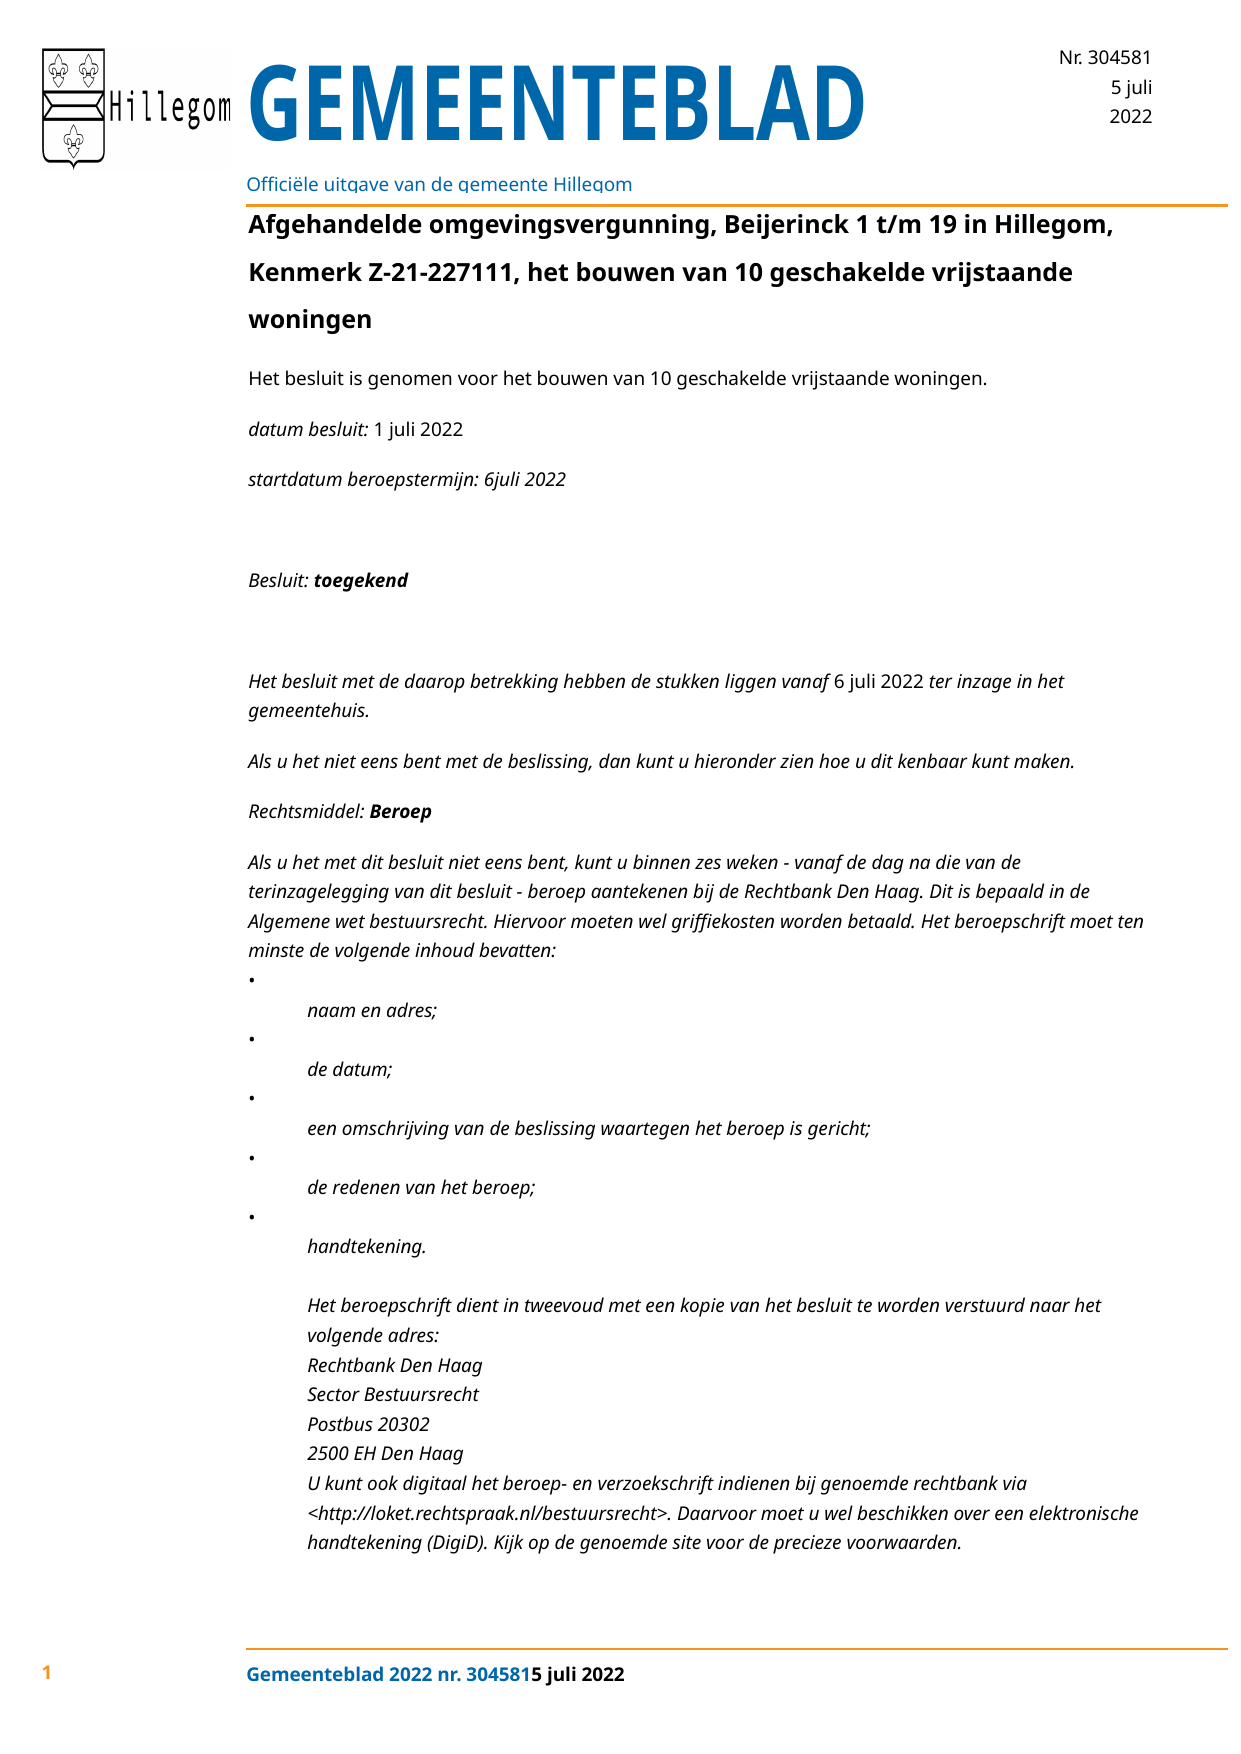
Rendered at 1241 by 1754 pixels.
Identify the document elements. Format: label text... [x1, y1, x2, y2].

text Het besluit met de daarop betrekking hebben de stukken liggen vanaf 6 juli 2022 ter inzage in het gemeentehuis. [248, 668, 1152, 723]
list Rechtbank Den Haag [248, 1352, 1152, 1377]
list Postbus 20302 [248, 1411, 1152, 1437]
text Rechtsmiddel: Beroep [248, 798, 1152, 824]
text Afgehandelde omgevingsvergunning, Beijerinck 1 t/m 19 in Hillegom, Kenmerk Z-21-227111, het bouwen van 10 geschakelde vrijstaande woningen [248, 207, 1152, 336]
text Besluit: toegekend [248, 567, 1152, 593]
picture [41, 47, 231, 172]
text Het besluit is genomen voor het bouwen van 10 geschakelde vrijstaande woningen. [248, 366, 1152, 391]
list de datum; [248, 1056, 1152, 1082]
list Het beroepschrift dient in tweevoud met een kopie van het besluit te worden verstuurd naar het volgende adres: [248, 1293, 1152, 1348]
text startdatum beroepstermijn: 6juli 2022 [248, 466, 1152, 492]
text Als u het met dit besluit niet eens bent, kunt u binnen zes weken - vanaf de dag na die van de terinzagelegging van dit besluit - beroep aantekenen bij de Rechtbank Den Haag. Dit is bepaald in de Algemene wet bestuursrecht. Hiervoor moeten wel griffiekosten worden betaald. Het beroepschrift moet ten minste de volgende inhoud bevatten: [248, 849, 1152, 963]
text datum besluit: 1 juli 2022 [248, 416, 1152, 442]
list Sector Bestuursrecht [248, 1381, 1152, 1407]
list 2500 EH Den Haag [248, 1441, 1152, 1466]
list een omschrijving van de beslissing waartegen het beroep is gericht; [248, 1115, 1152, 1141]
text Als u het niet eens bent met de beslissing, dan kunt u hieronder zien hoe u dit kenbaar kunt maken. [248, 748, 1152, 774]
list de redenen van het beroep; [248, 1174, 1152, 1200]
list handtekening. [248, 1233, 1152, 1259]
list naam en adres; [248, 997, 1152, 1022]
list U kunt ook digitaal het beroep- en verzoekschrift indienen bij genoemde rechtbank via <http://loket.rechtspraak.nl/bestuursrecht>. Daarvoor moet u wel beschikken over een elektronische handtekening (DigiD). Kijk op de genoemde site voor de precieze voorwaarden. [248, 1470, 1152, 1555]
